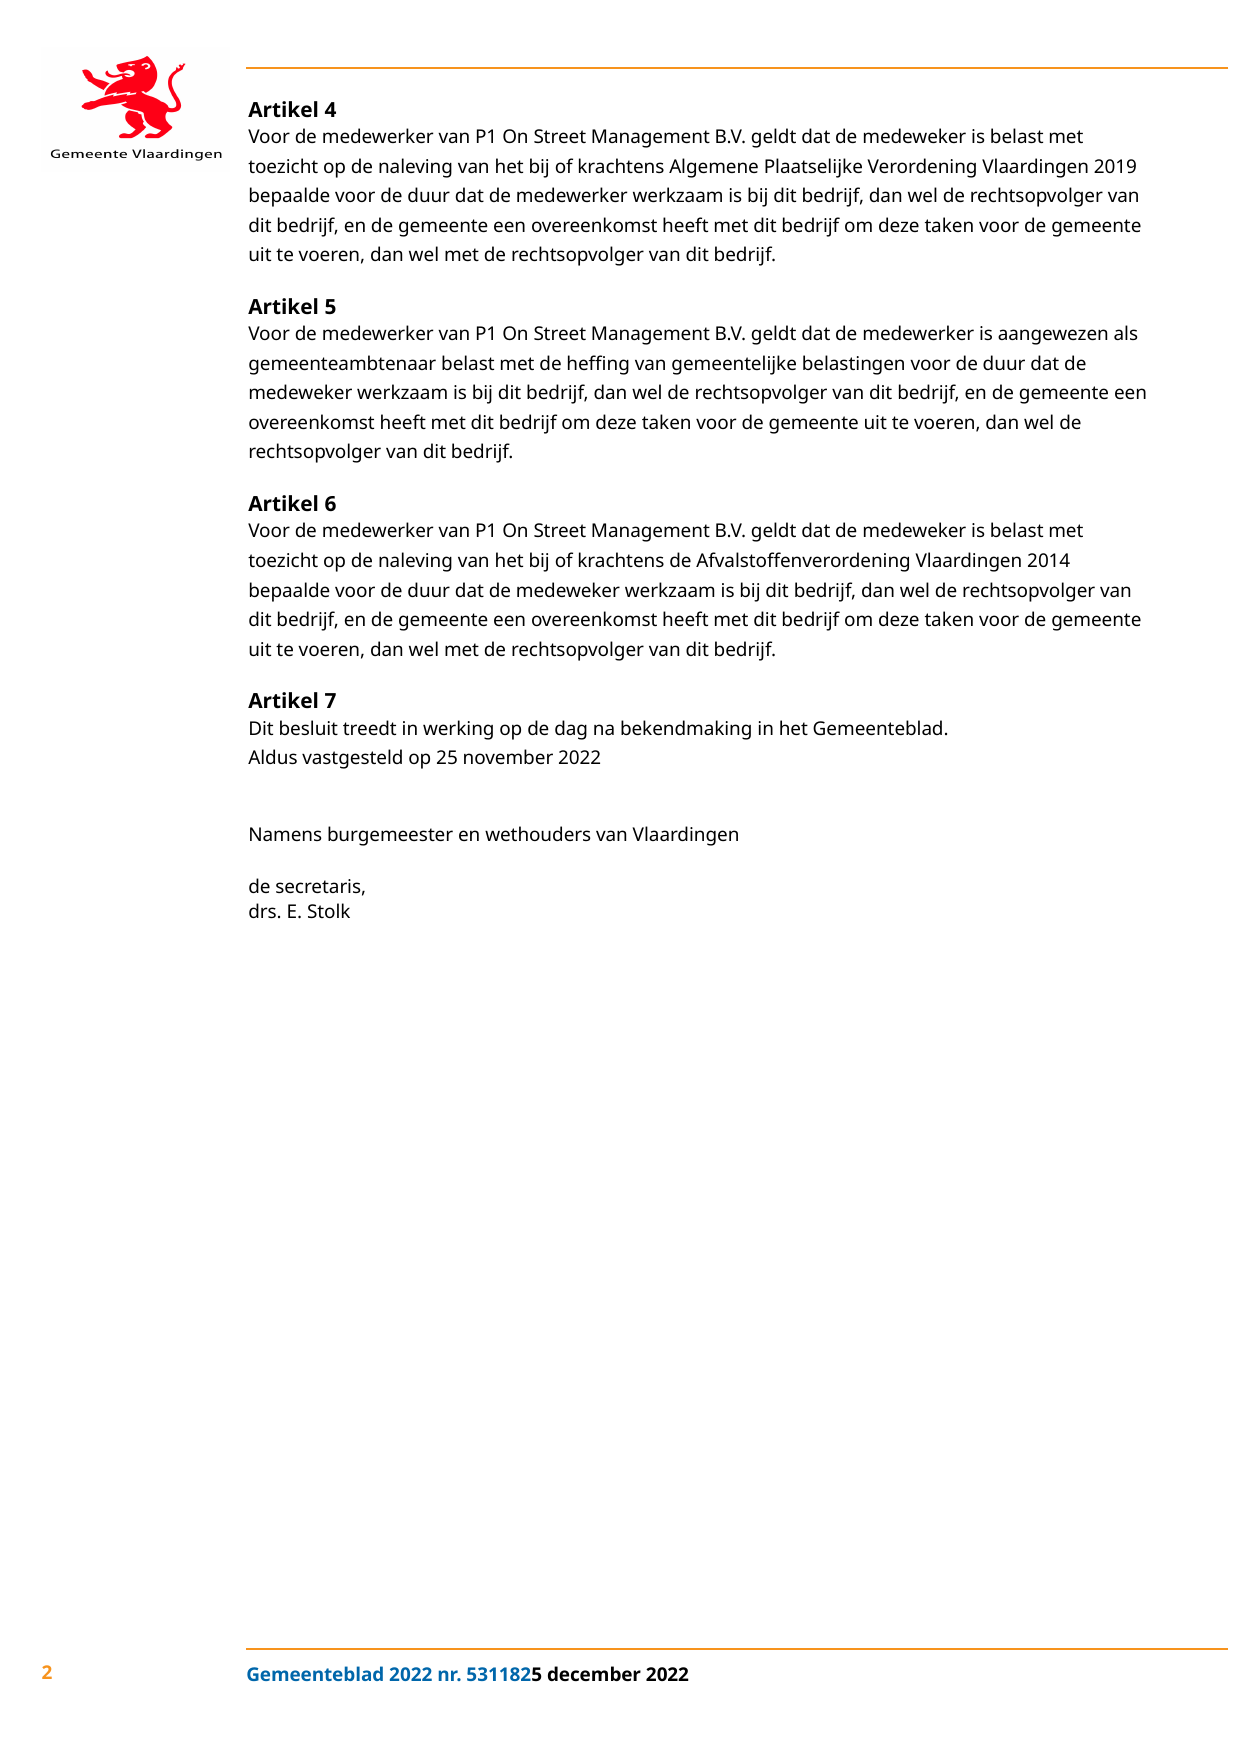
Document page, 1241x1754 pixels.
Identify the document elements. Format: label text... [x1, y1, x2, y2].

text Voor de medewerker van P1 On Street Management B.V. geldt dat de medewerker is aangewezen als gemeenteambtenaar belast met de heffing van gemeentelijke belastingen voor de duur dat de medeweker werkzaam is bij dit bedrijf, dan wel de rechtsopvolger van dit bedrijf, en de gemeente een overeenkomst heeft met dit bedrijf om deze taken voor de gemeente uit te voeren, dan wel de rechtsopvolger van dit bedrijf. [248, 320, 1152, 464]
text de secretaris, [248, 873, 1152, 899]
text Artikel 7 [248, 686, 1152, 715]
text Namens burgemeester en wethouders van Vlaardingen [248, 822, 1152, 847]
text Voor de medewerker van P1 On Street Management B.V. geldt dat de medeweker is belast met toezicht op de naleving van het bij of krachtens de Afvalstoffenverordening Vlaardingen 2014 bepaalde voor de duur dat de medeweker werkzaam is bij dit bedrijf, dan wel de rechtsopvolger van dit bedrijf, en de gemeente een overeenkomst heeft met dit bedrijf om deze taken voor de gemeente uit te voeren, dan wel met de rechtsopvolger van dit bedrijf. [248, 518, 1152, 662]
text Voor de medewerker van P1 On Street Management B.V. geldt dat de medeweker is belast met toezicht op de naleving van het bij of krachtens Algemene Plaatselijke Verordening Vlaardingen 2019 bepaalde voor de duur dat de medewerker werkzaam is bij dit bedrijf, dan wel de rechtsopvolger van dit bedrijf, en de gemeente een overeenkomst heeft met dit bedrijf om deze taken voor de gemeente uit te voeren, dan wel met de rechtsopvolger van dit bedrijf. [248, 123, 1152, 267]
text Artikel 6 [248, 489, 1152, 518]
text Aldus vastgesteld op 25 november 2022 [248, 744, 1152, 770]
text Artikel 4 [248, 95, 1152, 123]
text Dit besluit treedt in werking op de dag na bekendmaking in het Gemeenteblad. [248, 715, 1152, 741]
text drs. E. Stolk [248, 899, 1152, 924]
picture [41, 47, 231, 172]
text Artikel 5 [248, 292, 1152, 320]
